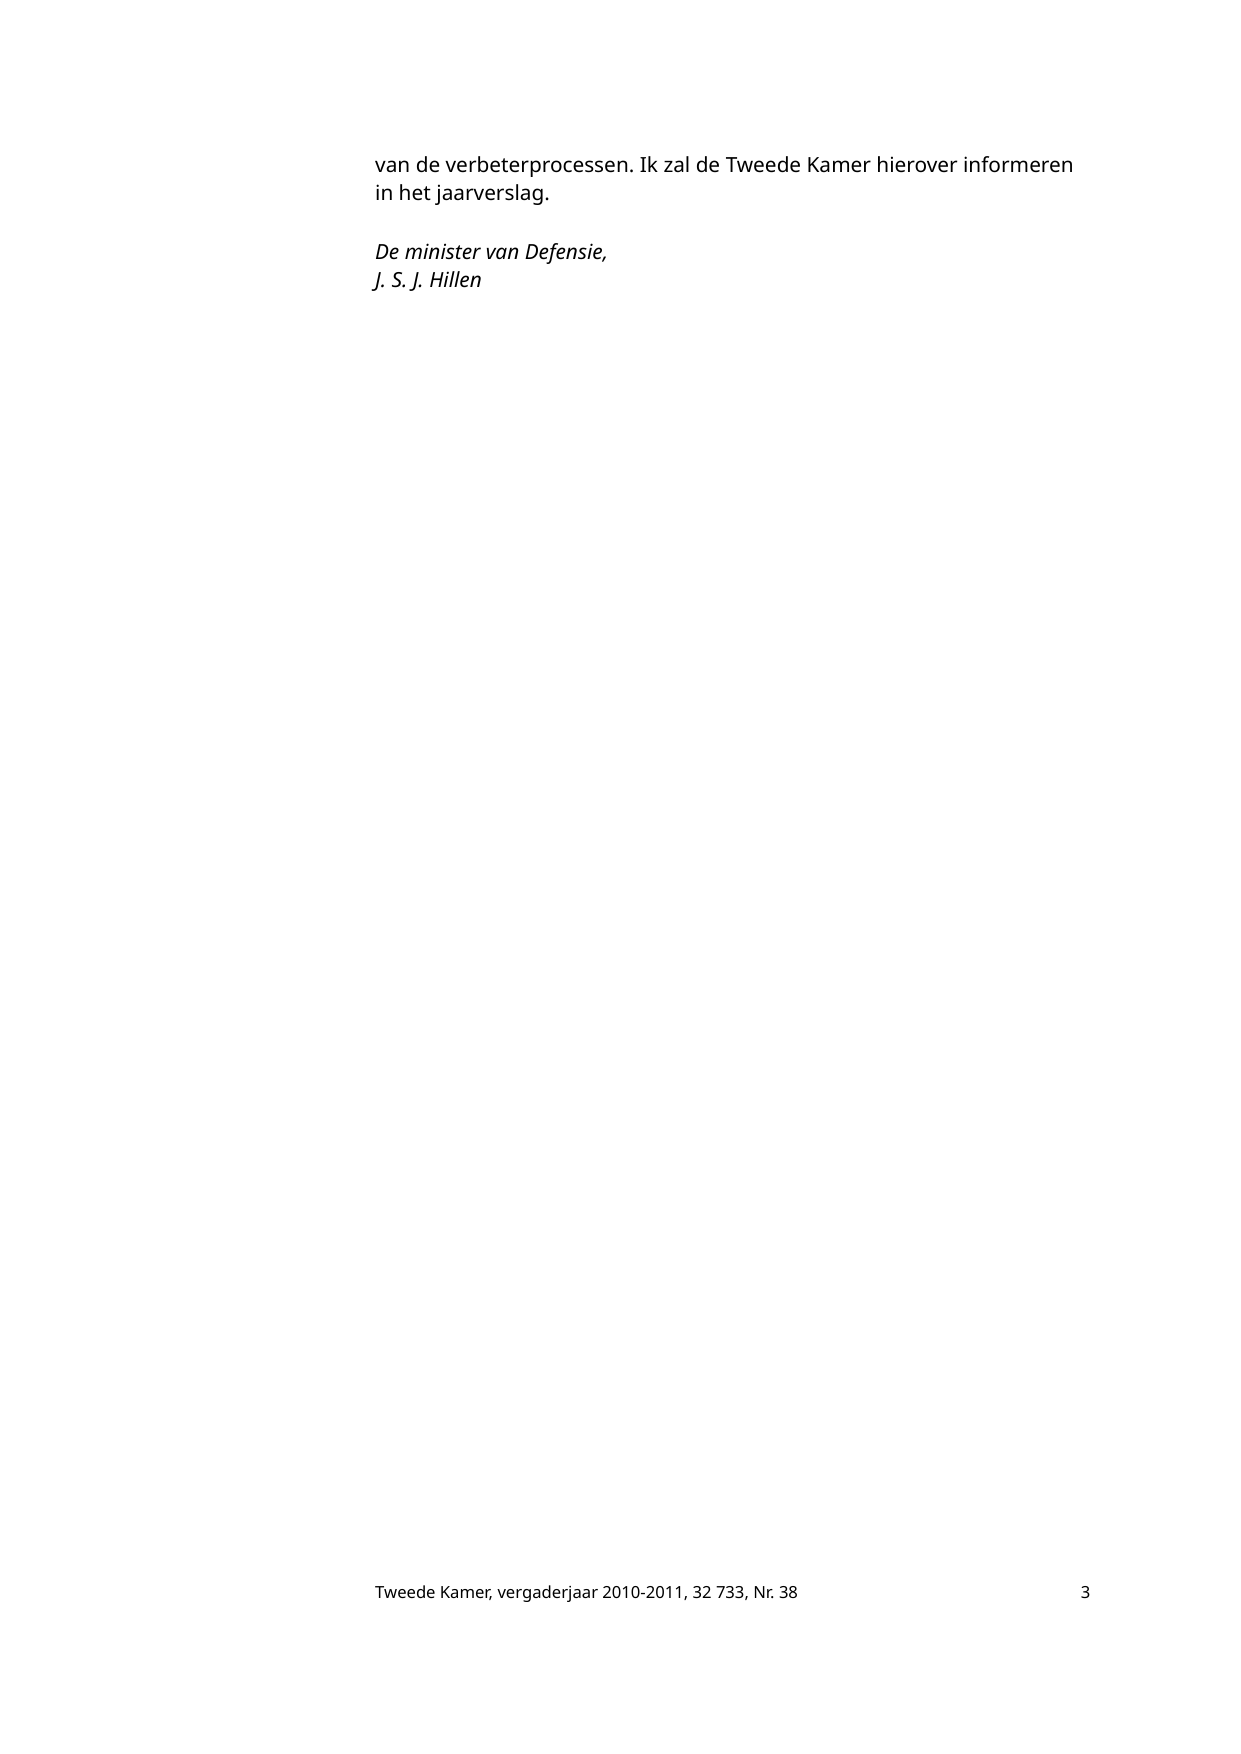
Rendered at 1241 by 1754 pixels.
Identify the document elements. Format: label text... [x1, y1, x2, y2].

text De minister van Defensie, [375, 237, 1090, 265]
text J. S. J. Hillen [375, 265, 1090, 294]
text van de verbeterprocessen. Ik zal de Tweede Kamer hierover informeren in het jaarverslag. [375, 150, 1090, 207]
